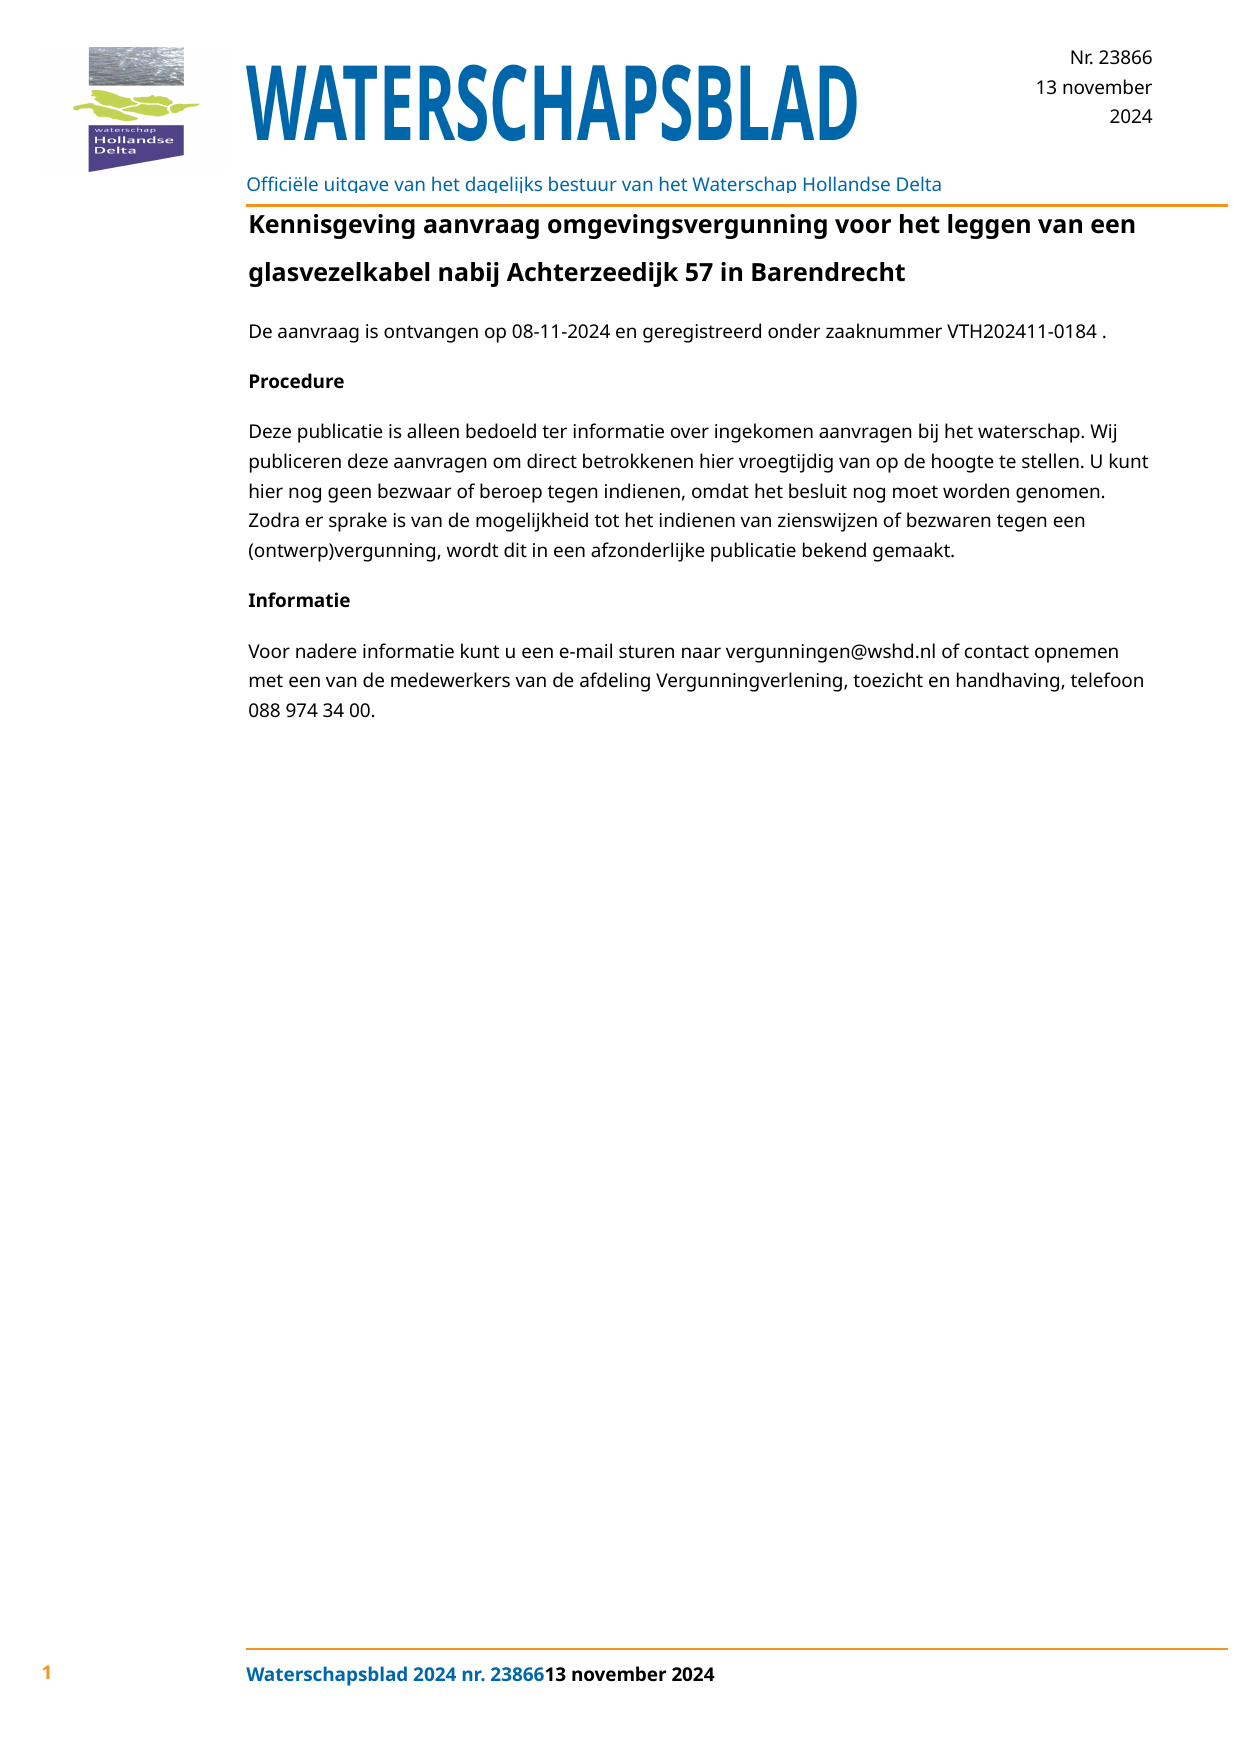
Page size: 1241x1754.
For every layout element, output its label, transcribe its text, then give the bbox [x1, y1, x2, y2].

text Informatie [248, 587, 1152, 613]
picture [41, 47, 231, 172]
text De aanvraag is ontvangen op 08-11-2024 en geregistreerd onder zaaknummer VTH202411-0184 . [248, 318, 1152, 344]
text Kennisgeving aanvraag omgevingsvergunning voor het leggen van een glasvezelkabel nabij Achterzeedijk 57 in Barendrecht [248, 207, 1152, 288]
text Deze publicatie is alleen bedoeld ter informatie over ingekomen aanvragen bij het waterschap. Wij publiceren deze aanvragen om direct betrokkenen hier vroegtijdig van op de hoogte te stellen. U kunt hier nog geen bezwaar of beroep tegen indienen, omdat het besluit nog moet worden genomen. Zodra er sprake is van de mogelijkheid tot het indienen van zienswijzen of bezwaren tegen een (ontwerp)vergunning, wordt dit in een afzonderlijke publicatie bekend gemaakt. [248, 419, 1152, 563]
text Voor nadere informatie kunt u een e-mail sturen naar vergunningen@wshd.nl of contact opnemen met een van de medewerkers van de afdeling Vergunningverlening, toezicht en handhaving, telefoon 088 974 34 00. [248, 638, 1152, 723]
text Procedure [248, 368, 1152, 394]
